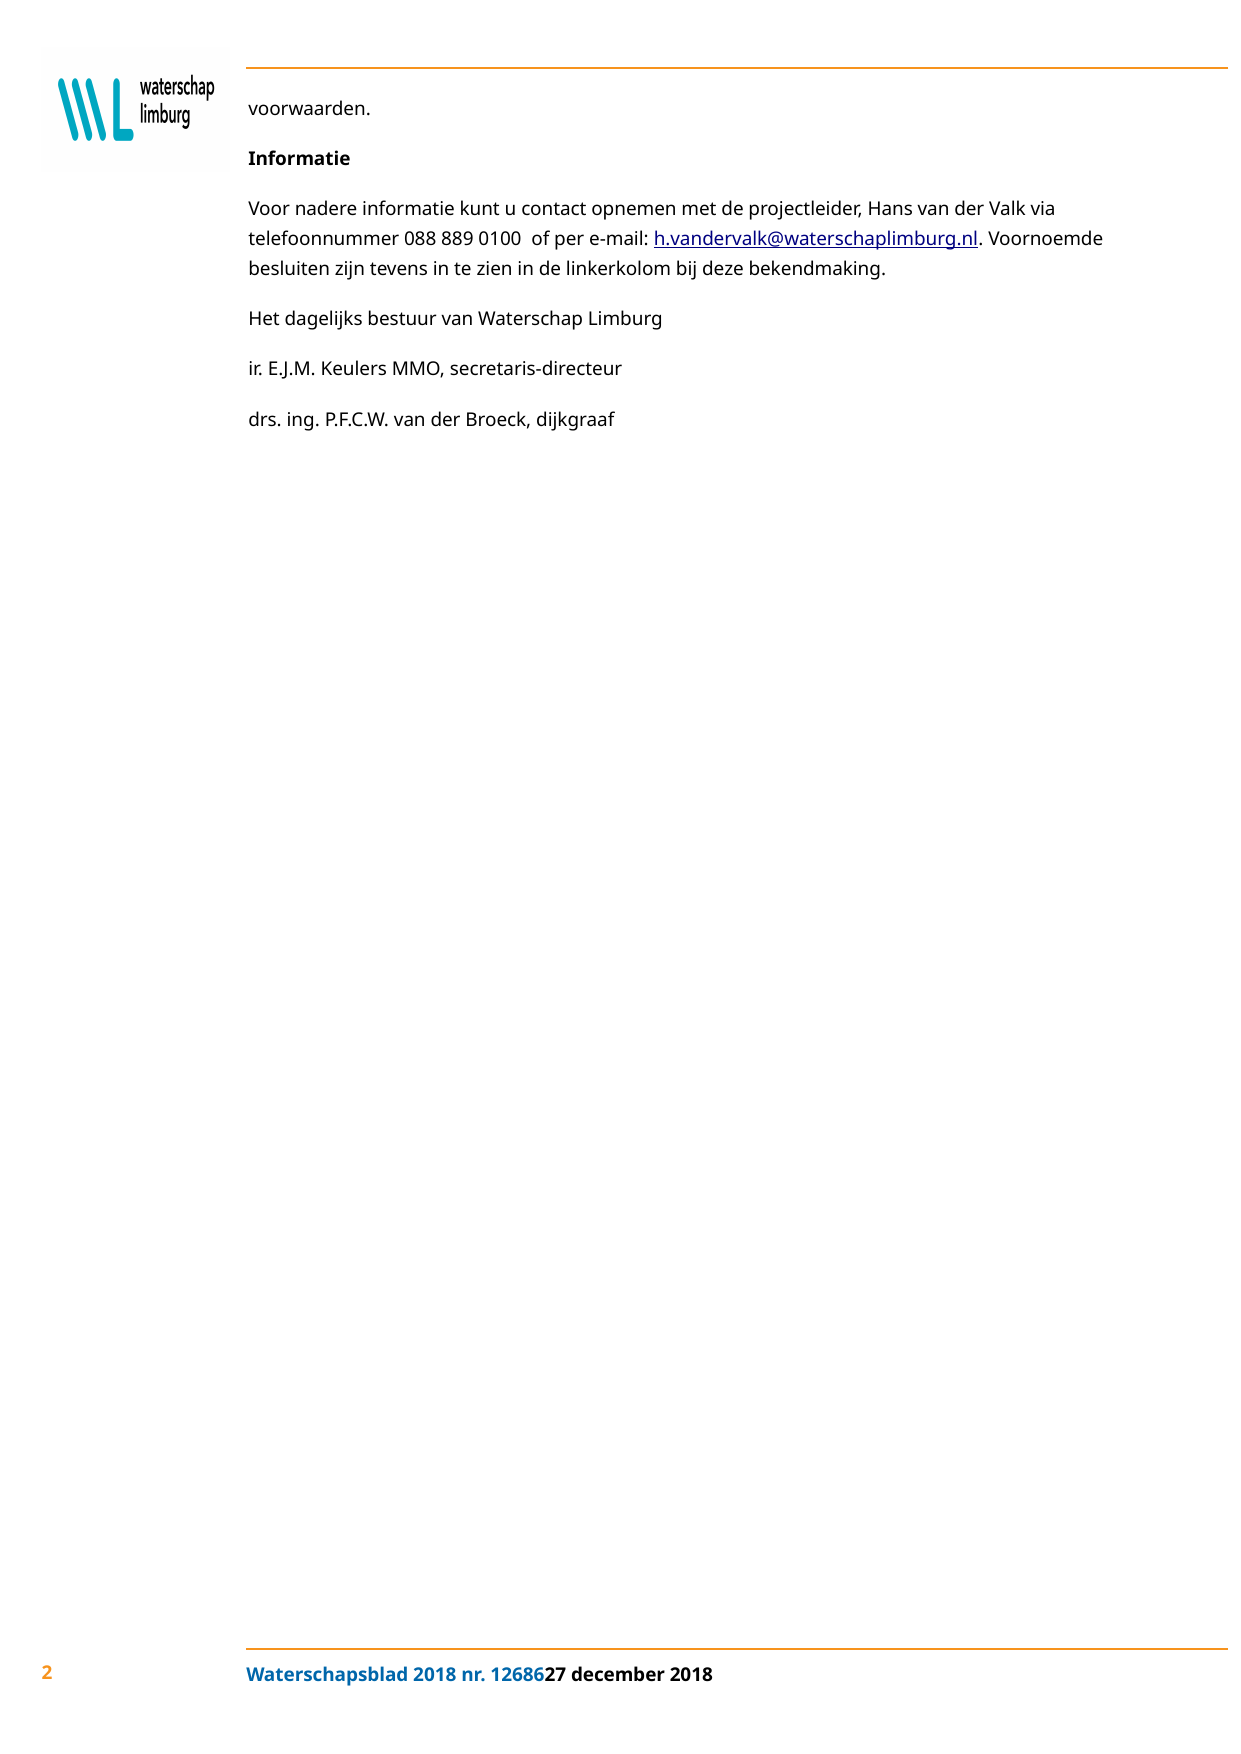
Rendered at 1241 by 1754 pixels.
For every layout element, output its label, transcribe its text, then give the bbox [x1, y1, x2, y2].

text voorwaarden. [248, 95, 1152, 121]
text Het dagelijks bestuur van Waterschap Limburg [248, 305, 1152, 331]
picture [41, 47, 231, 172]
text drs. ing. P.F.C.W. van der Broeck, dijkgraaf [248, 406, 1152, 432]
text ir. E.J.M. Keulers MMO, secretaris-directeur [248, 356, 1152, 381]
text Informatie [248, 145, 1152, 171]
text Voor nadere informatie kunt u contact opnemen met de projectleider, Hans van der Valk via telefoonnummer 088 889 0100 of per e-mail: h.vandervalk@waterschaplimburg.nl. Voornoemde besluiten zijn tevens in te zien in de linkerkolom bij deze bekendmaking. [248, 196, 1152, 281]
